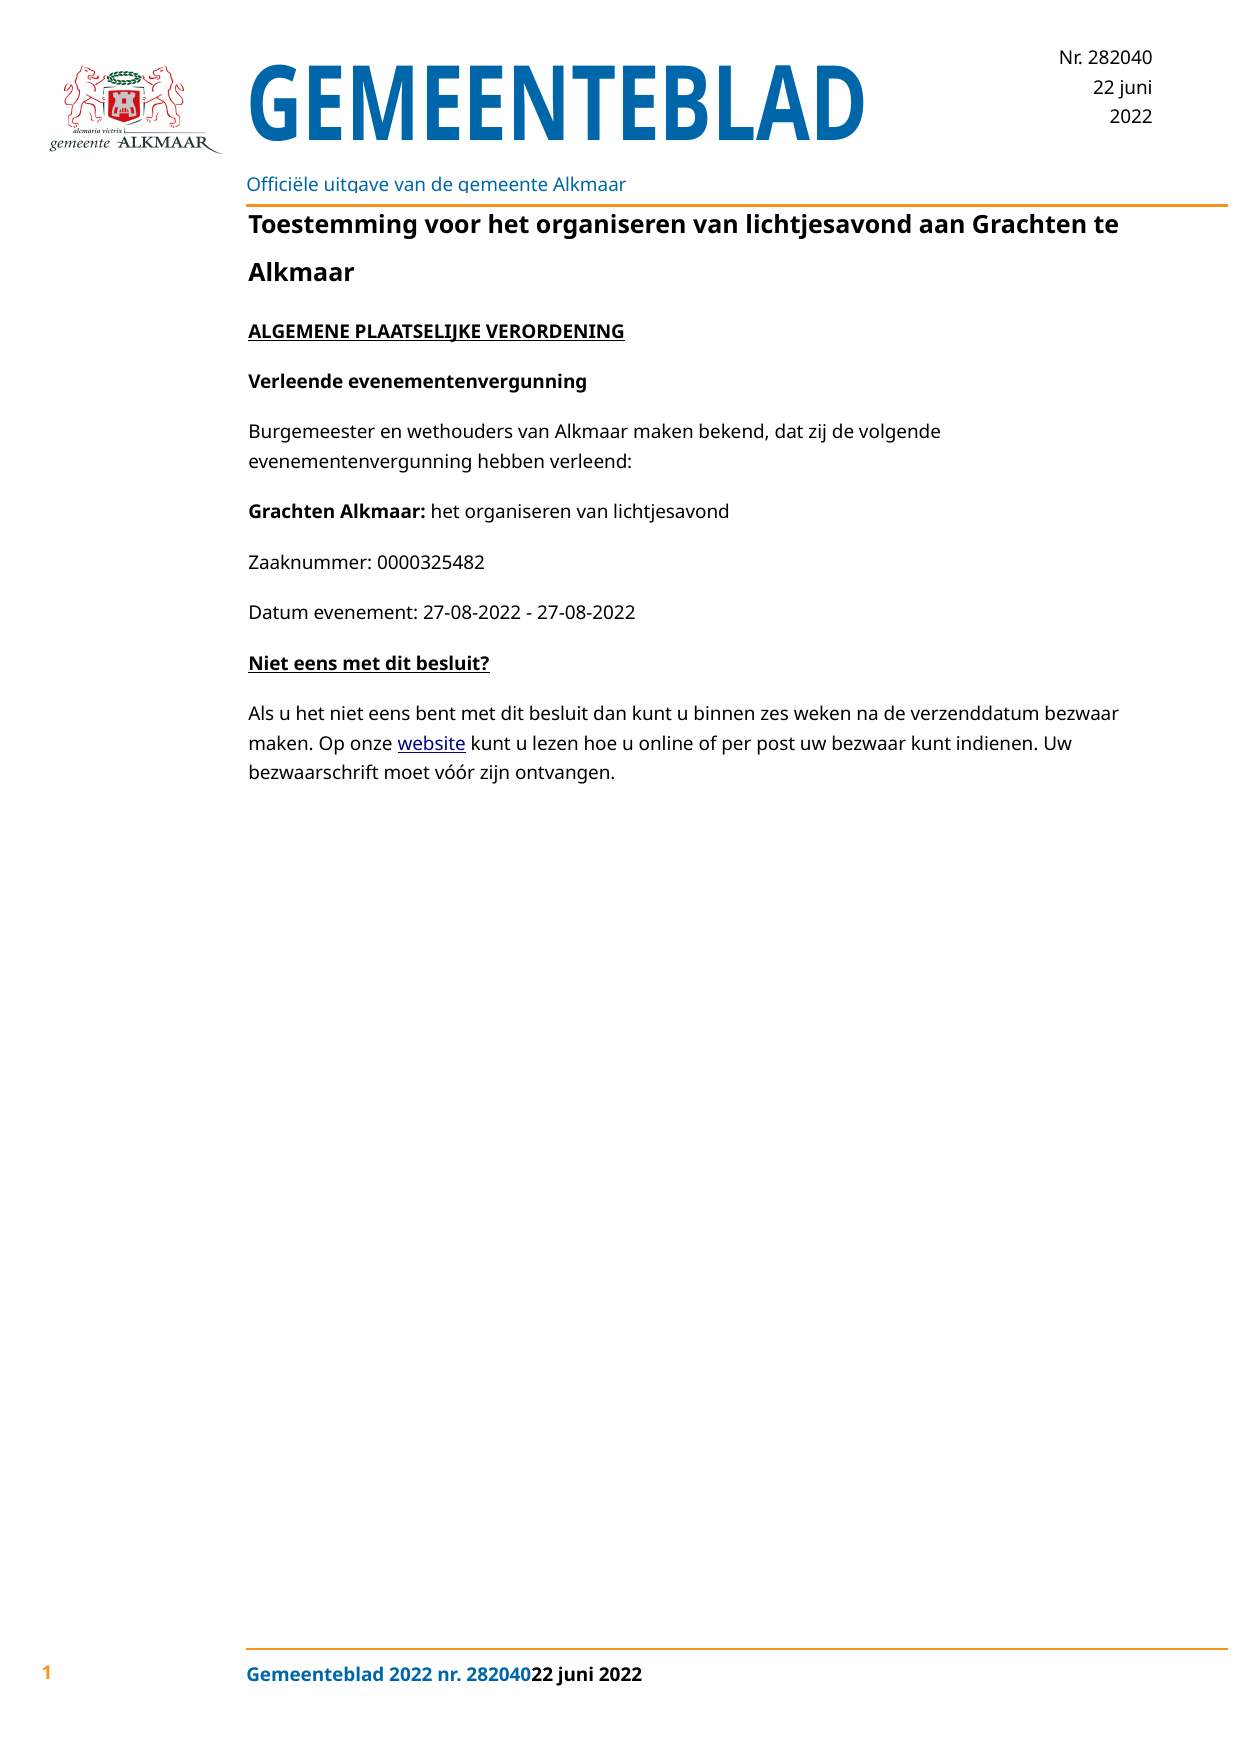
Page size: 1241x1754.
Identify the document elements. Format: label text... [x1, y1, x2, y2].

text Grachten Alkmaar: het organiseren van lichtjesavond [248, 499, 1152, 524]
text Toestemming voor het organiseren van lichtjesavond aan Grachten te Alkmaar [248, 207, 1152, 288]
text Burgemeester en wethouders van Alkmaar maken bekend, dat zij de volgende evenementenvergunning hebben verleend: [248, 419, 1152, 474]
picture [41, 47, 231, 172]
text ALGEMENE PLAATSELIJKE VERORDENING [248, 318, 1152, 344]
text Zaaknummer: 0000325482 [248, 549, 1152, 575]
text Datum evenement: 27-08-2022 - 27-08-2022 [248, 599, 1152, 625]
text Als u het niet eens bent met dit besluit dan kunt u binnen zes weken na de verzenddatum bezwaar maken. Op onze website kunt u lezen hoe u online of per post uw bezwaar kunt indienen. Uw bezwaarschrift moet vóór zijn ontvangen. [248, 700, 1152, 785]
text Niet eens met dit besluit? [248, 650, 1152, 676]
text Verleende evenementenvergunning [248, 368, 1152, 394]
